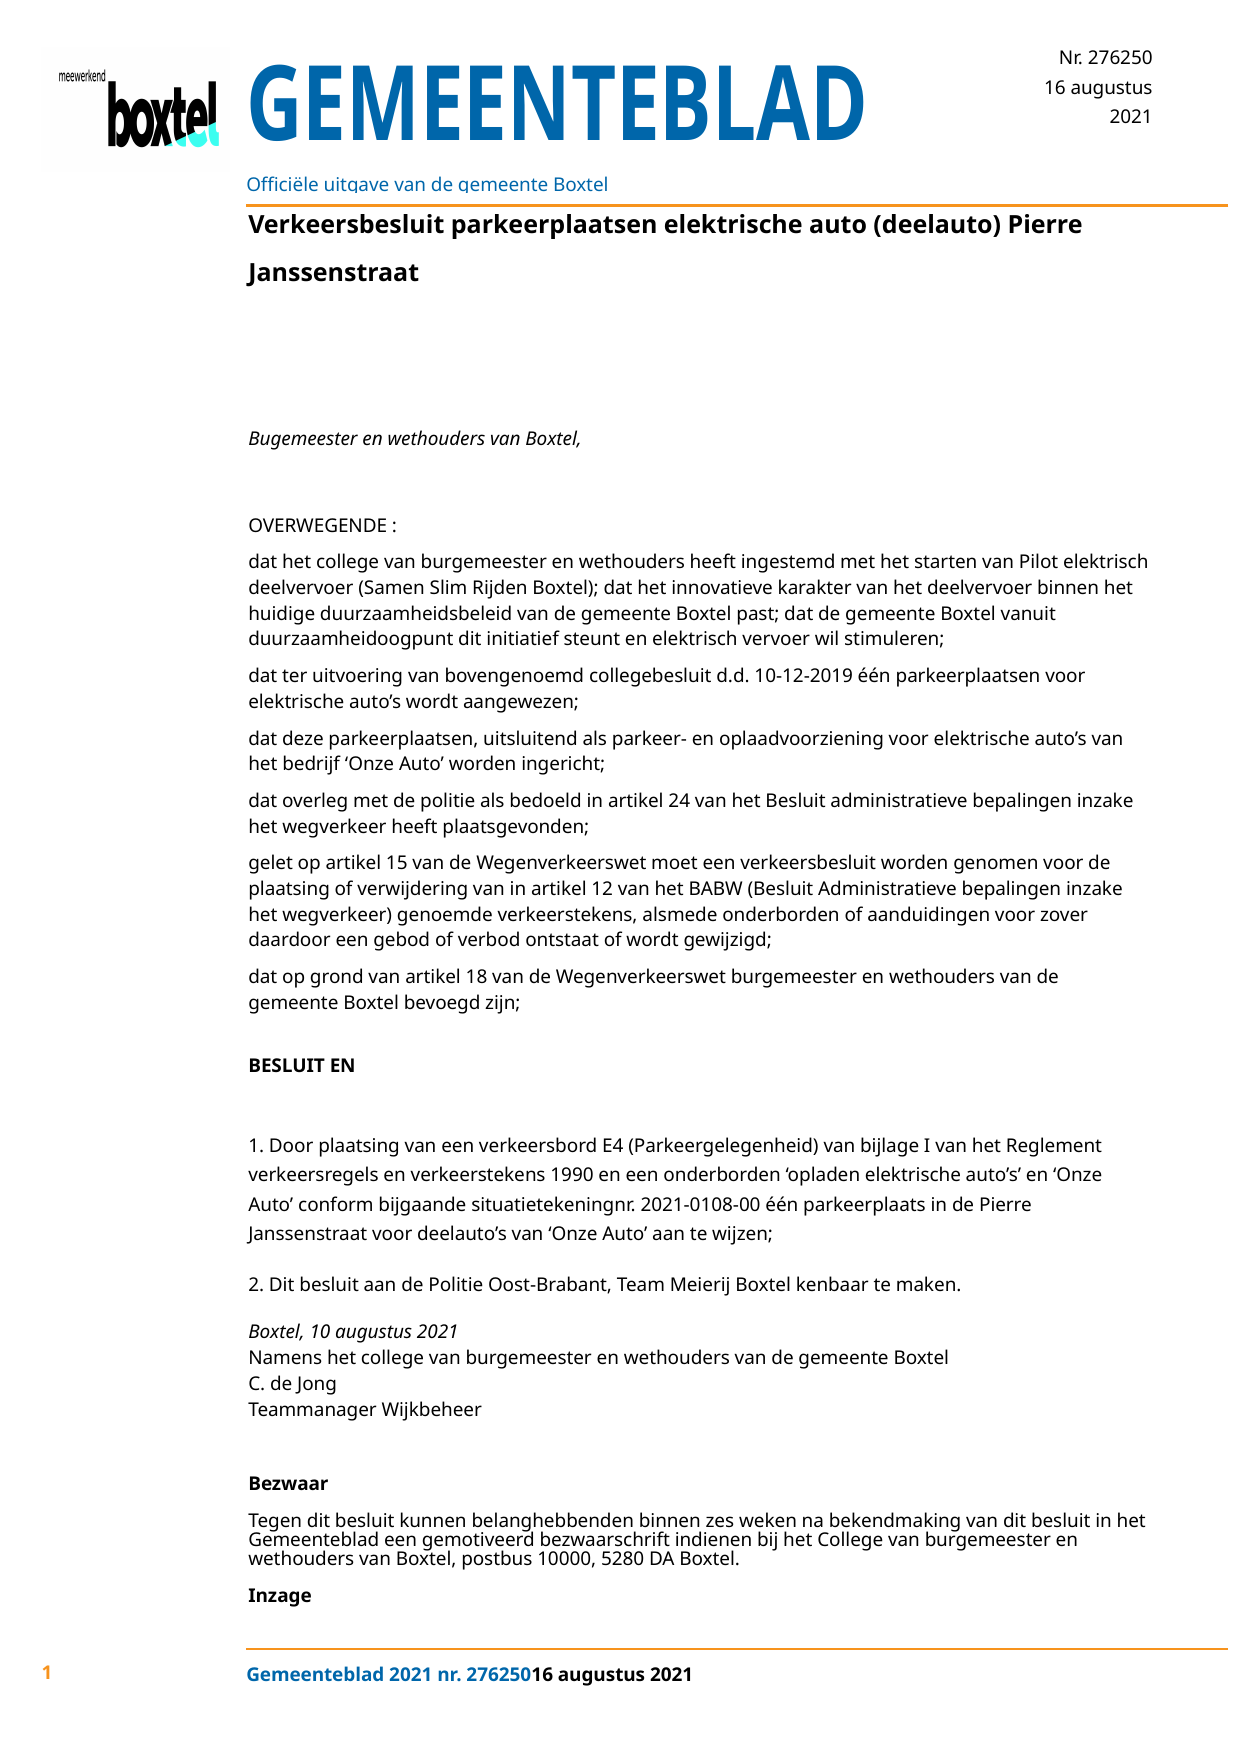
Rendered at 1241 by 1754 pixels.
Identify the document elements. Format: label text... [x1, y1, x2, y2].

text Bugemeester en wethouders van Boxtel, [248, 425, 1152, 451]
text Boxtel, 10 augustus 2021 [248, 1319, 1152, 1344]
text dat op grond van artikel 18 van de Wegenverkeerswet burgemeester en wethouders van de gemeente Boxtel bevoegd zijn; [248, 963, 1152, 1015]
text dat deze parkeerplaatsen, uitsluitend als parkeer- en oplaadvoorziening voor elektrische auto’s van het bedrijf ‘Onze Auto’ worden ingericht; [248, 725, 1152, 776]
text BESLUIT EN [248, 1052, 1152, 1077]
text 1. Door plaatsing van een verkeersbord E4 (Parkeergelegenheid) van bijlage I van het Reglement verkeersregels en verkeerstekens 1990 en een onderborden ‘opladen elektrische auto’s’ en ‘Onze Auto’ conform bijgaande situatietekeningnr. 2021-0108-00 één parkeerplaats in de Pierre Janssenstraat voor deelauto’s van ‘Onze Auto’ aan te wijzen; [248, 1132, 1152, 1246]
text dat het college van burgemeester en wethouders heeft ingestemd met het starten van Pilot elektrisch deelvervoer (Samen Slim Rijden Boxtel); dat het innovatieve karakter van het deelvervoer binnen het huidige duurzaamheidsbeleid van de gemeente Boxtel past; dat de gemeente Boxtel vanuit duurzaamheidoogpunt dit initiatief steunt en elektrisch vervoer wil stimuleren; [248, 548, 1152, 651]
text gelet op artikel 15 van de Wegenverkeerswet moet een verkeersbesluit worden genomen voor de plaatsing of verwijdering van in artikel 12 van het BABW (Besluit Administratieve bepalingen inzake het wegverkeer) genoemde verkeerstekens, alsmede onderborden of aanduidingen voor zover daardoor een gebod of verbod ontstaat of wordt gewijzigd; [248, 849, 1152, 952]
text C. de Jong [248, 1370, 1152, 1396]
text OVERWEGENDE : [248, 512, 1152, 537]
text Inzage [248, 1587, 1152, 1606]
text dat overleg met de politie als bedoeld in artikel 24 van het Besluit administratieve bepalingen inzake het wegverkeer heeft plaatsgevonden; [248, 787, 1152, 838]
text dat ter uitvoering van bovengenoemd collegebesluit d.d. 10-12-2019 één parkeerplaatsen voor elektrische auto’s wordt aangewezen; [248, 662, 1152, 714]
picture [41, 47, 231, 172]
text Tegen dit besluit kunnen belanghebbenden binnen zes weken na bekendmaking van dit besluit in het Gemeenteblad een gemotiveerd bezwaarschrift indienen bij het College van burgemeester en wethouders van Boxtel, postbus 10000, 5280 DA Boxtel. [248, 1512, 1152, 1569]
text Teammanager Wijkbeheer [248, 1396, 1152, 1422]
text Namens het college van burgemeester en wethouders van de gemeente Boxtel [248, 1344, 1152, 1370]
text Verkeersbesluit parkeerplaatsen elektrische auto (deelauto) Pierre Janssenstraat [248, 207, 1152, 288]
text 2. Dit besluit aan de Politie Oost-Brabant, Team Meierij Boxtel kenbaar te maken. [248, 1271, 1152, 1297]
text Bezwaar [248, 1474, 1152, 1494]
